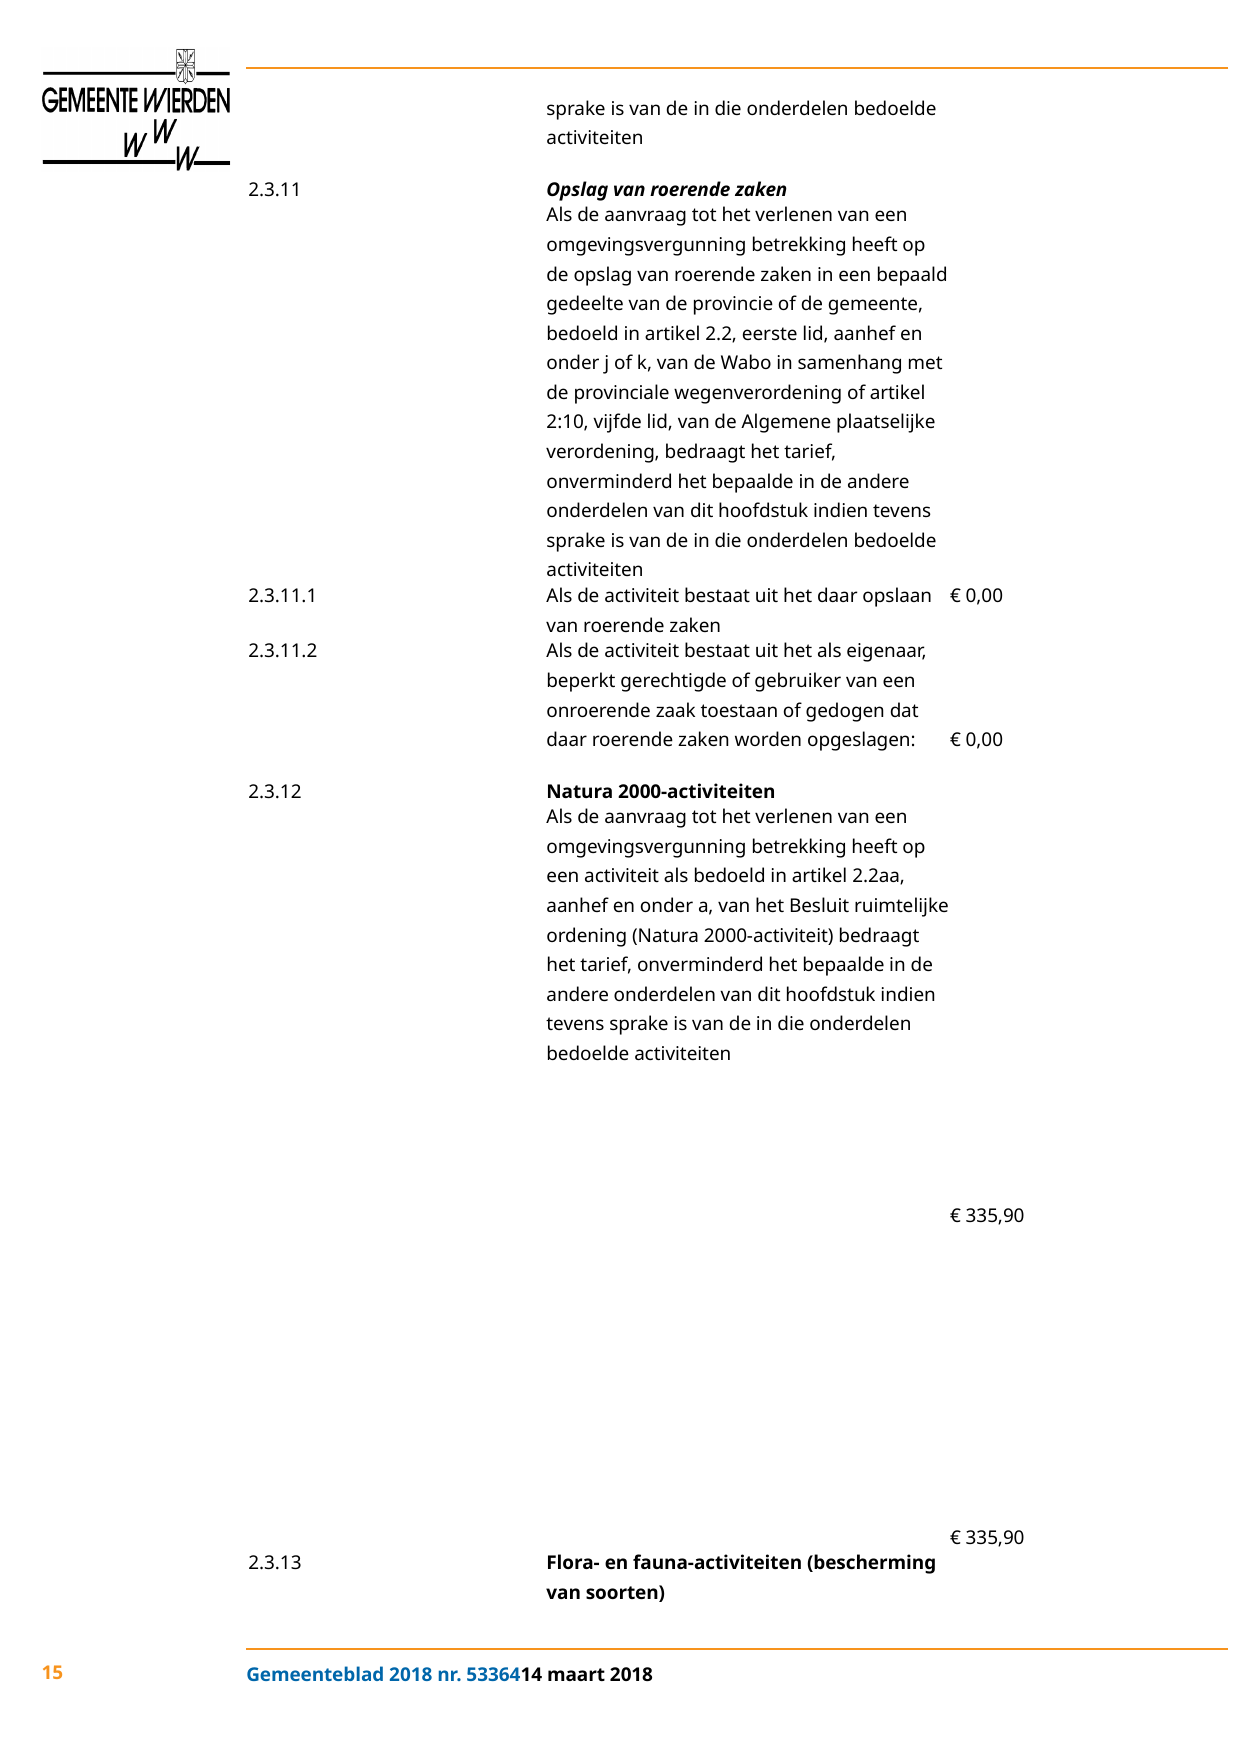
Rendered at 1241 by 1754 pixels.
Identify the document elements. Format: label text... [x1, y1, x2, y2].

table_cell € 0,00 [950, 638, 1152, 752]
table_cell [248, 1066, 546, 1092]
table_cell [950, 1118, 1152, 1143]
table_cell [950, 804, 1152, 1066]
table_cell Als de aanvraag tot het verlenen van een omgevingsvergunning betrekking heeft op een activiteit als bedoeld in artikel 2.2aa, aanhef en onder a, van het Besluit ruimtelijke ordening (Natura 2000-activiteit) bedraagt het tarief, onverminderd het bepaalde in de andere onderdelen van dit hoofdstuk indien tevens sprake is van de in die onderdelen bedoelde activiteiten [546, 804, 950, 1066]
table_cell [950, 95, 1152, 150]
table_cell 2.3.11.2 [248, 638, 546, 752]
table_cell [950, 150, 1152, 176]
picture [41, 47, 231, 172]
table_cell [248, 95, 546, 150]
table_cell [248, 804, 546, 1066]
table_cell € 335,90 [950, 1228, 1152, 1549]
table_cell Als de aanvraag tot het verlenen van een omgevingsvergunning betrekking heeft op de opslag van roerende zaken in een bepaald gedeelte van de provincie of de gemeente, bedoeld in artikel 2.2, eerste lid, aanhef en onder j of k, van de Wabo in samenhang met de provinciale wegenverordening of artikel 2:10, vijfde lid, van de Algemene plaatselijke verordening, bedraagt het tarief, onverminderd het bepaalde in de andere onderdelen van dit hoofdstuk indien tevens sprake is van de in die onderdelen bedoelde activiteiten [546, 202, 950, 582]
table_cell [950, 1092, 1152, 1117]
table_cell [950, 1550, 1152, 1605]
table_cell [546, 1118, 950, 1143]
table_cell 2.3.11 [248, 176, 546, 202]
table_cell Als de activiteit bestaat uit het als eigenaar, beperkt gerechtigde of gebruiker van een onroerende zaak toestaan of gedogen dat daar roerende zaken worden opgeslagen: [546, 638, 950, 752]
table_cell € 0,00 [950, 582, 1152, 638]
table_cell Natura 2000-activiteiten [546, 778, 950, 803]
table_cell [950, 202, 1152, 582]
table_cell [546, 752, 950, 778]
table_cell [248, 1143, 546, 1228]
table_cell Als de activiteit bestaat uit het daar opslaan van roerende zaken [546, 582, 950, 638]
table_cell [546, 1092, 950, 1117]
table_cell 2.3.13 [248, 1550, 546, 1605]
table_cell [248, 1092, 546, 1117]
table_cell [950, 752, 1152, 778]
table_cell [950, 778, 1152, 803]
table_cell [248, 1118, 546, 1143]
table_cell Opslag van roerende zaken [546, 176, 950, 202]
table_cell 2.3.12 [248, 778, 546, 803]
table_cell [248, 752, 546, 778]
table_cell € 335,90 [950, 1143, 1152, 1228]
table_cell [546, 1228, 950, 1549]
table_cell [248, 202, 546, 582]
table_cell 2.3.11.1 [248, 582, 546, 638]
table_cell [546, 150, 950, 176]
table_cell [546, 1066, 950, 1092]
table_cell Flora- en fauna-activiteiten (bescherming van soorten) [546, 1550, 950, 1605]
table_cell sprake is van de in die onderdelen bedoelde activiteiten [546, 95, 950, 150]
table_cell [950, 176, 1152, 202]
table_cell [950, 1066, 1152, 1092]
table_cell [546, 1143, 950, 1228]
table_cell [248, 150, 546, 176]
table_cell [248, 1228, 546, 1549]
